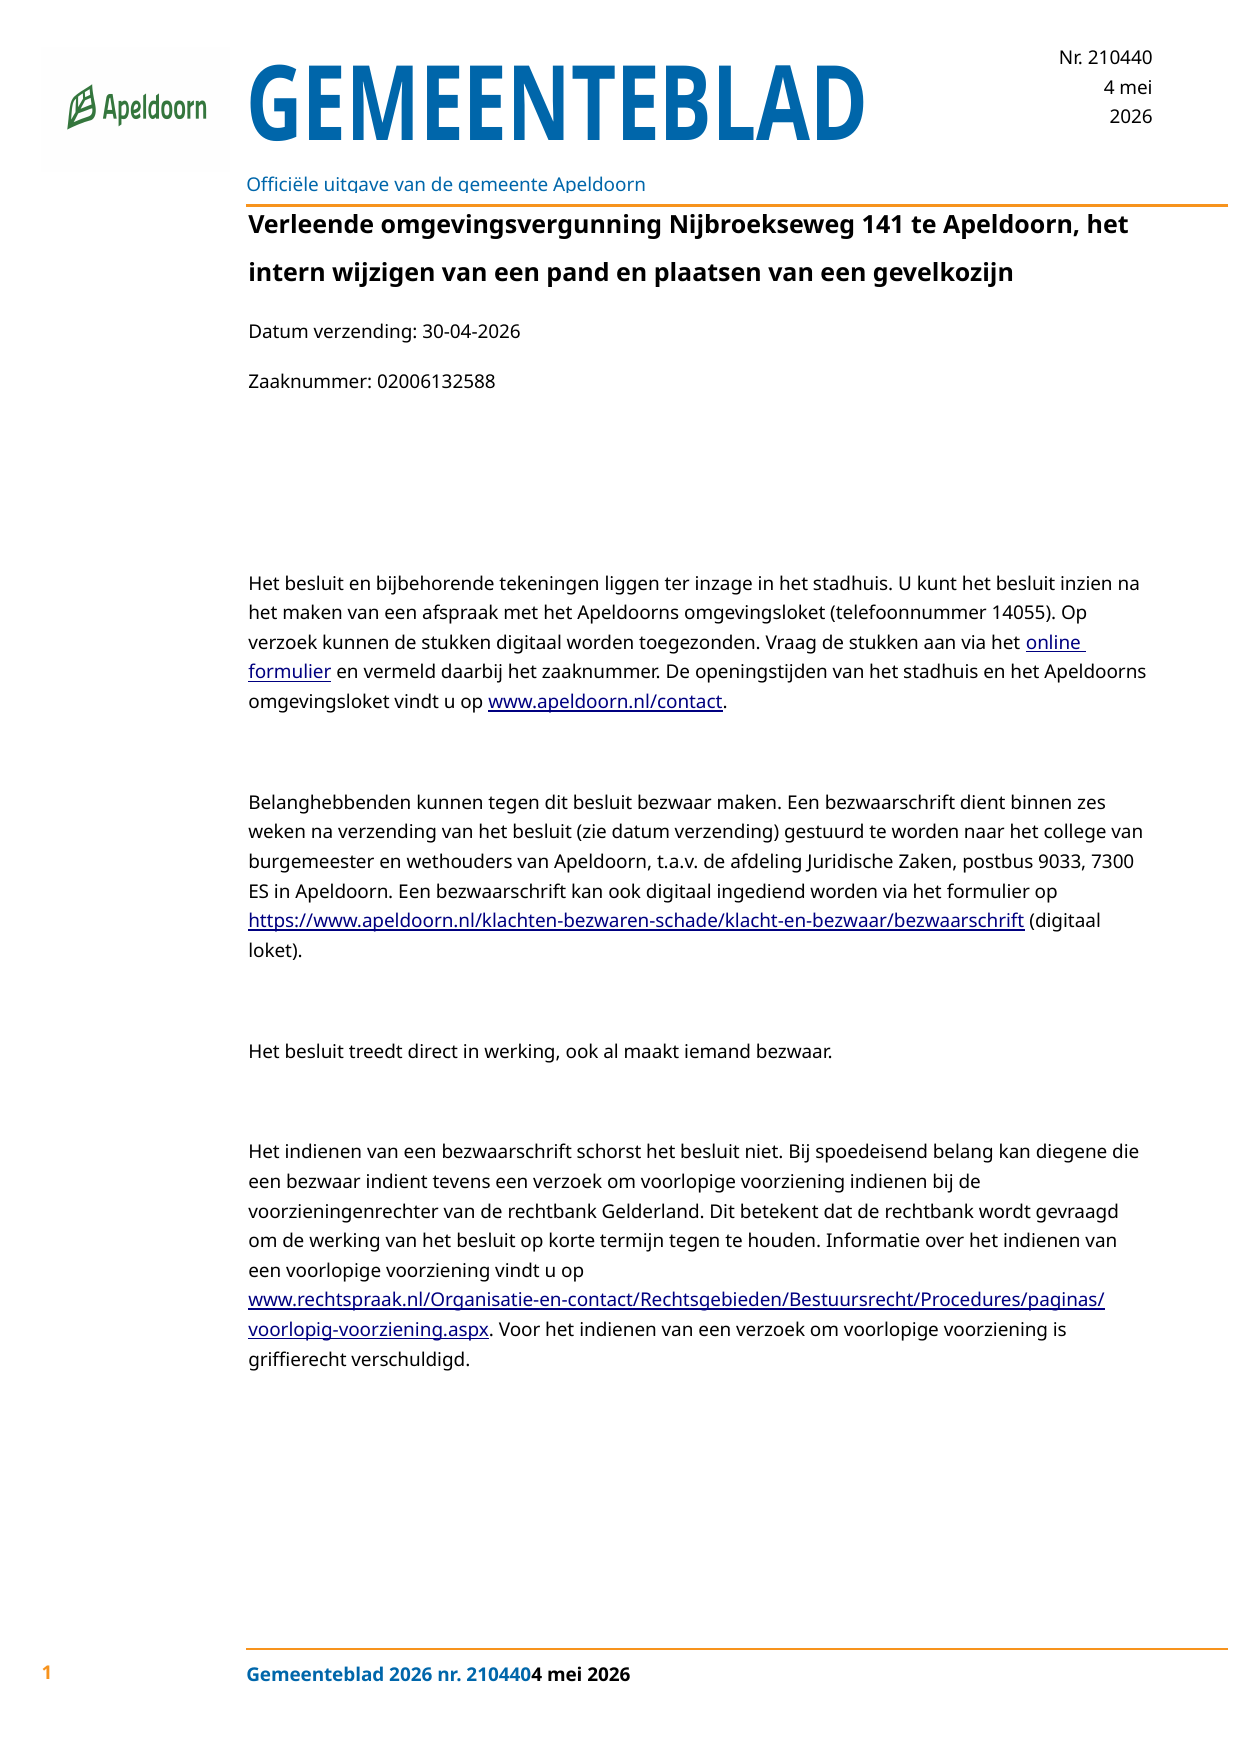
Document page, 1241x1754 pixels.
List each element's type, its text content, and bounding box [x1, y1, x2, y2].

text Datum verzending: 30-04-2026 [248, 318, 1152, 344]
text Zaaknummer: 02006132588 [248, 368, 1152, 394]
text Het besluit en bijbehorende tekeningen liggen ter inzage in het stadhuis. U kunt het besluit inzien na het maken van een afspraak met het Apeldoorns omgevingsloket (telefoonnummer 14055). Op verzoek kunnen de stukken digitaal worden toegezonden. Vraag de stukken aan via het online formulier en vermeld daarbij het zaaknummer. De openingstijden van het stadhuis en het Apeldoorns omgevingsloket vindt u op www.apeldoorn.nl/contact. [248, 570, 1152, 714]
picture [41, 47, 231, 172]
text Het indienen van een bezwaarschrift schorst het besluit niet. Bij spoedeisend belang kan diegene die een bezwaar indient tevens een verzoek om voorlopige voorziening indienen bij de voorzieningenrechter van de rechtbank Gelderland. Dit betekent dat de rechtbank wordt gevraagd om de werking van het besluit op korte termijn tegen te houden. Informatie over het indienen van een voorlopige voorziening vindt u op www.rechtspraak.nl/Organisatie-en-contact/Rechtsgebieden/Bestuursrecht/Procedures/paginas/voorlopig-voorziening.aspx. Voor het indienen van een verzoek om voorlopige voorziening is griffierecht verschuldigd. [248, 1139, 1152, 1372]
text Verleende omgevingsvergunning Nijbroekseweg 141 te Apeldoorn, het intern wijzigen van een pand en plaatsen van een gevelkozijn [248, 207, 1152, 288]
text Belanghebbenden kunnen tegen dit besluit bezwaar maken. Een bezwaarschrift dient binnen zes weken na verzending van het besluit (zie datum verzending) gestuurd te worden naar het college van burgemeester en wethouders van Apeldoorn, t.a.v. de afdeling Juridische Zaken, postbus 9033, 7300 ES in Apeldoorn. Een bezwaarschrift kan ook digitaal ingediend worden via het formulier op https://www.apeldoorn.nl/klachten-bezwaren-schade/klacht-en-bezwaar/bezwaarschrift (digitaal loket). [248, 789, 1152, 963]
text Het besluit treedt direct in werking, ook al maakt iemand bezwaar. [248, 1038, 1152, 1064]
